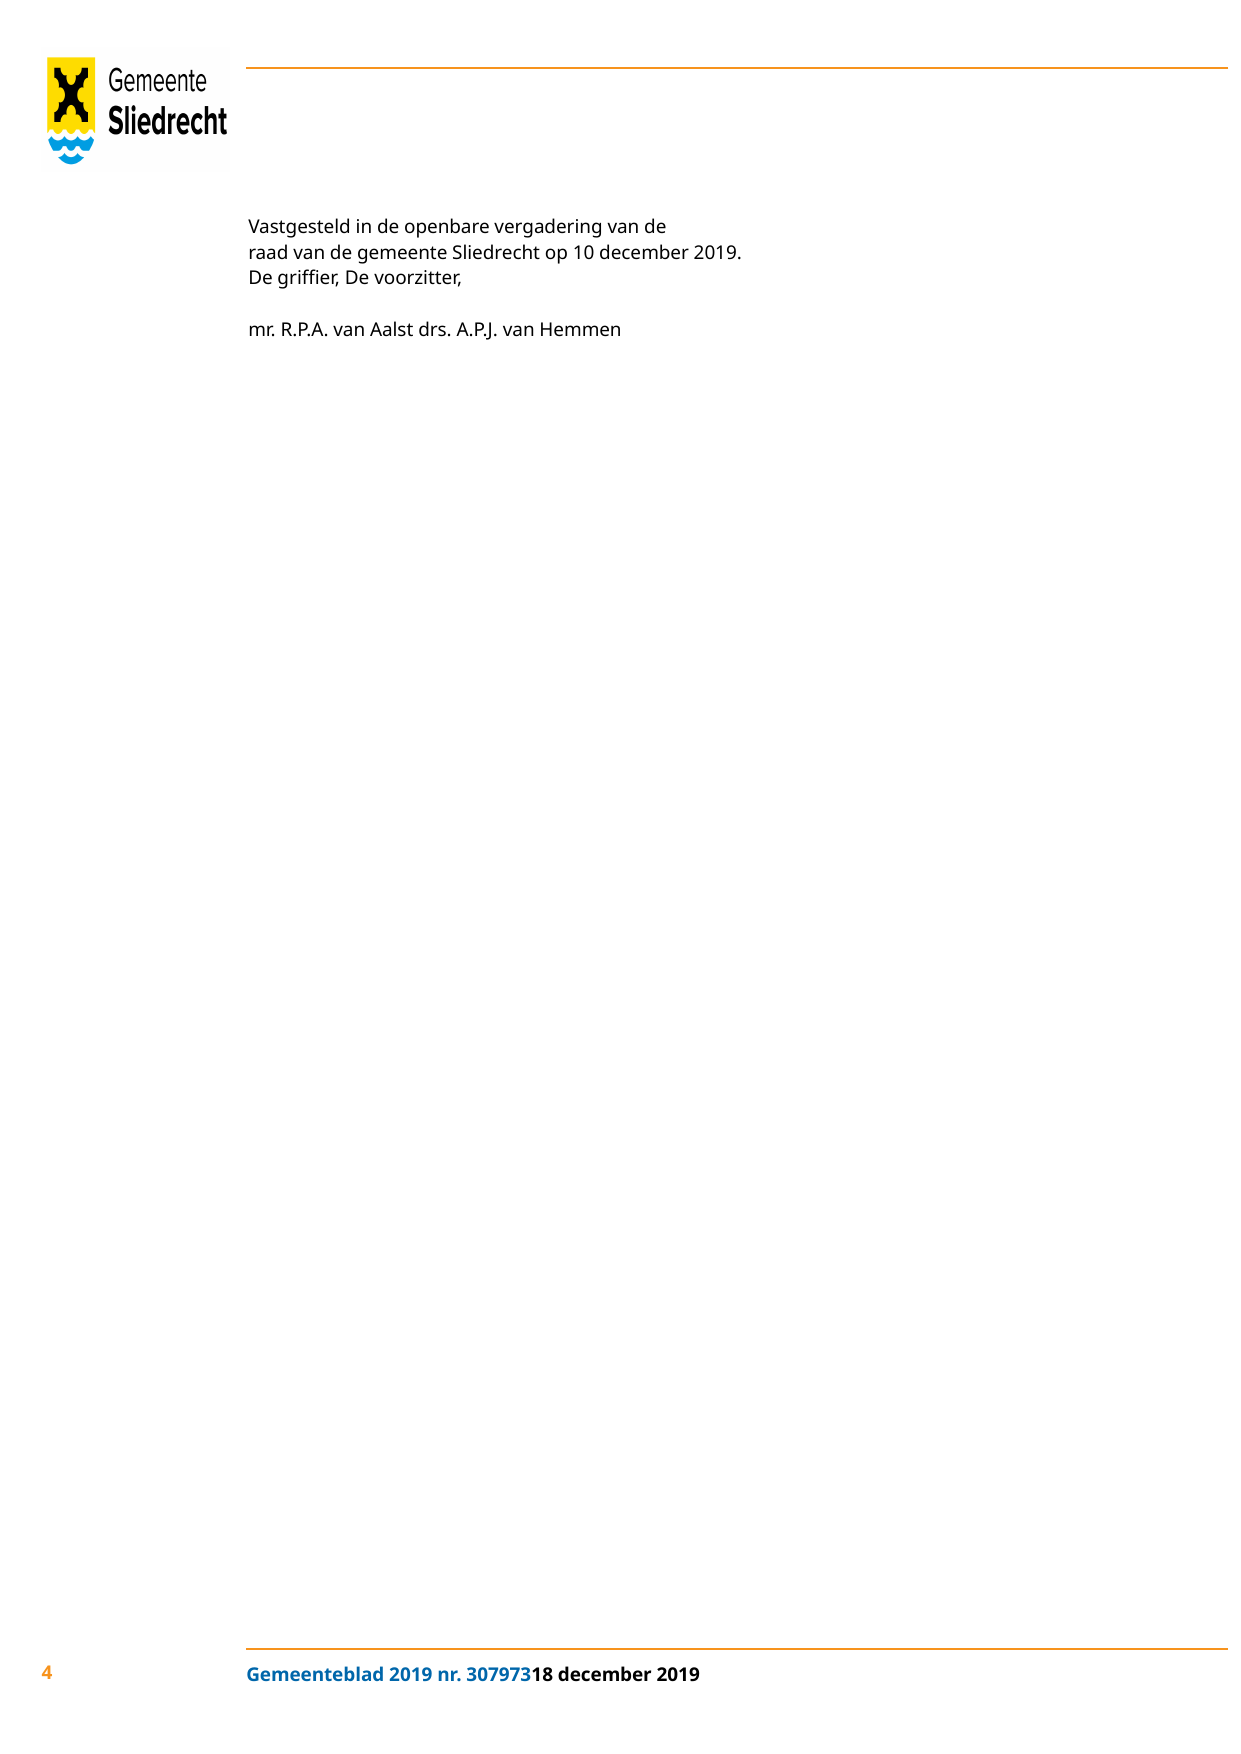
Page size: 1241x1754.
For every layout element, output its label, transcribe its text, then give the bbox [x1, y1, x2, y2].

text Vastgesteld in de openbare vergadering van de [248, 213, 1152, 239]
text De griffier, De voorzitter, [248, 264, 1152, 290]
picture [41, 47, 231, 172]
text raad van de gemeente Sliedrecht op 10 december 2019. [248, 239, 1152, 264]
text mr. R.P.A. van Aalst drs. A.P.J. van Hemmen [248, 316, 1152, 342]
